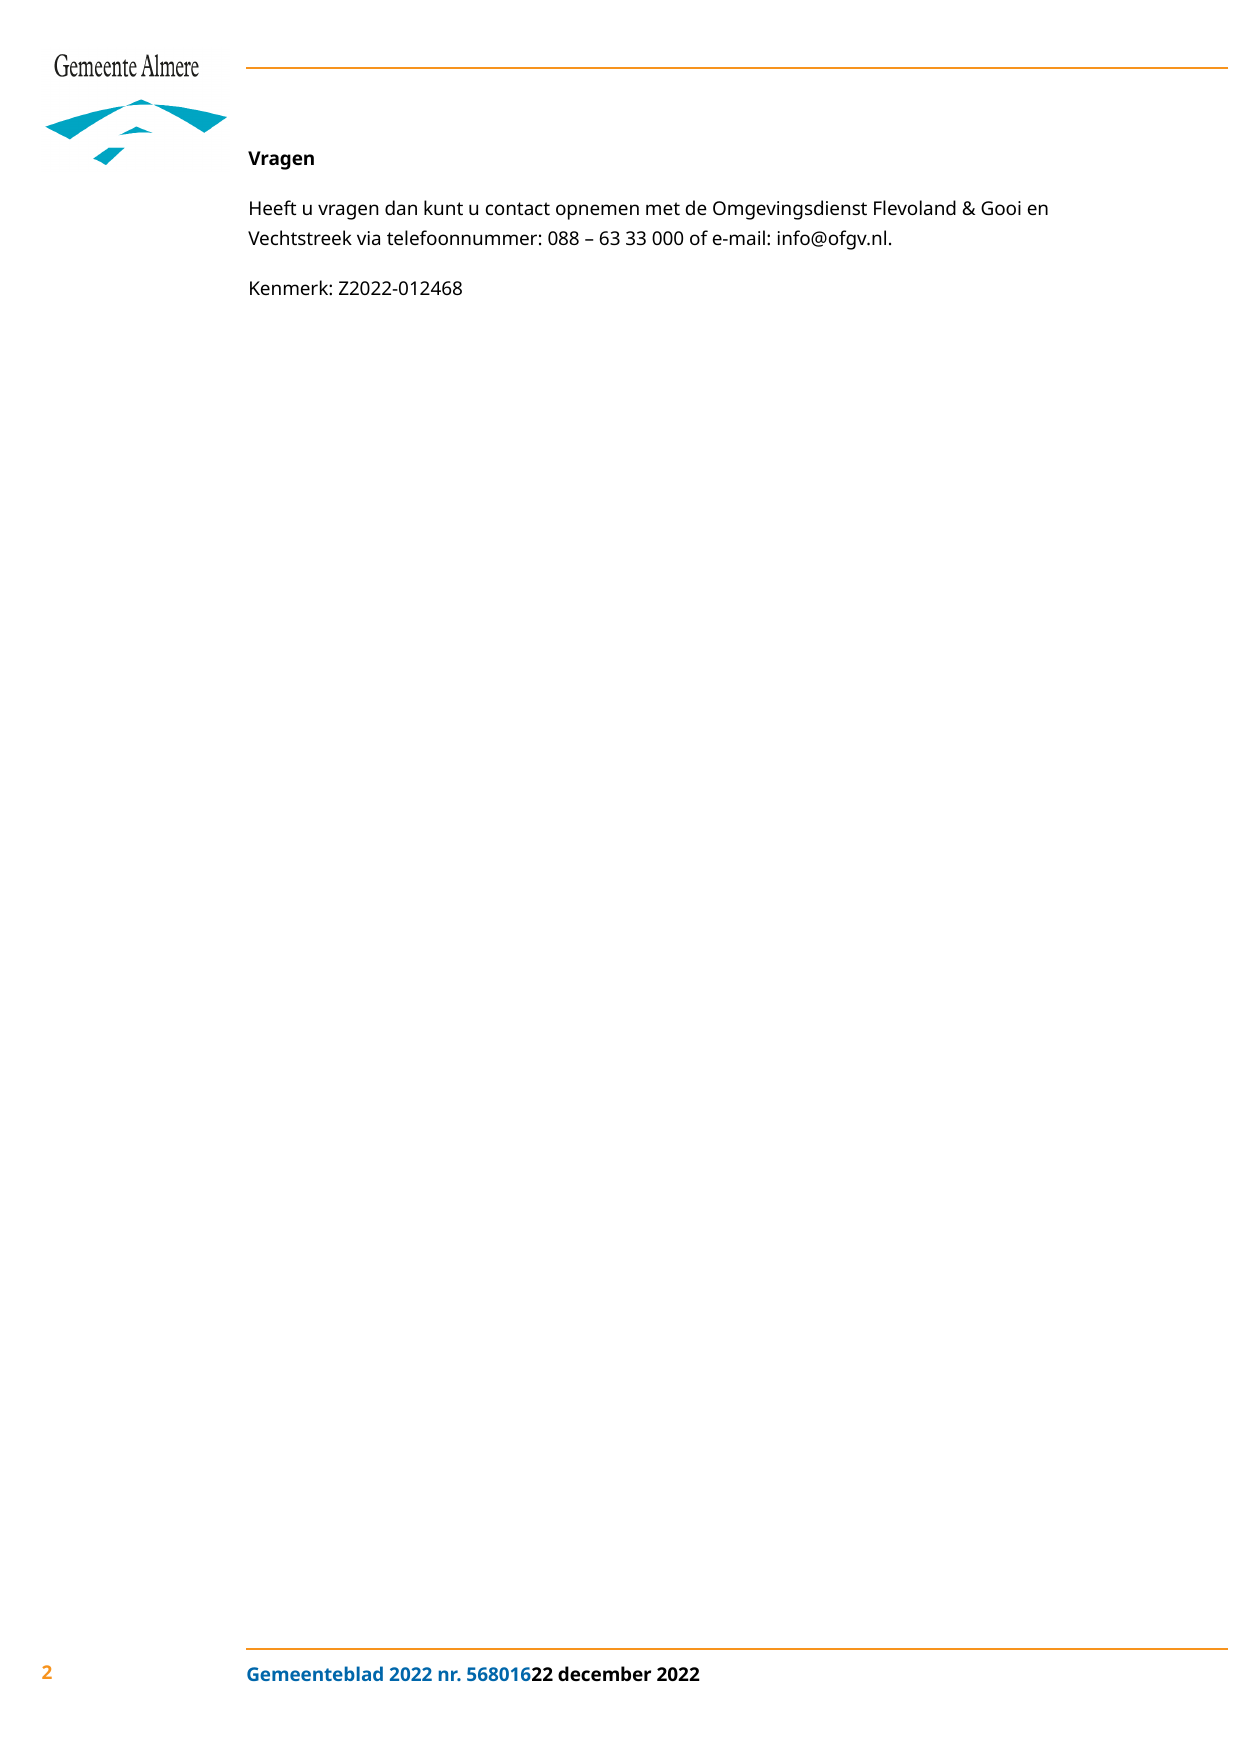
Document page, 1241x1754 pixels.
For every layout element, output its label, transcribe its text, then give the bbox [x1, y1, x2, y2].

text Kenmerk: Z2022-012468 [248, 276, 1152, 301]
picture [41, 47, 231, 172]
text Heeft u vragen dan kunt u contact opnemen met de Omgevingsdienst Flevoland & Gooi en Vechtstreek via telefoonnummer: 088 – 63 33 000 of e-mail: info@ofgv.nl. [248, 196, 1152, 251]
text Vragen [248, 145, 1152, 171]
